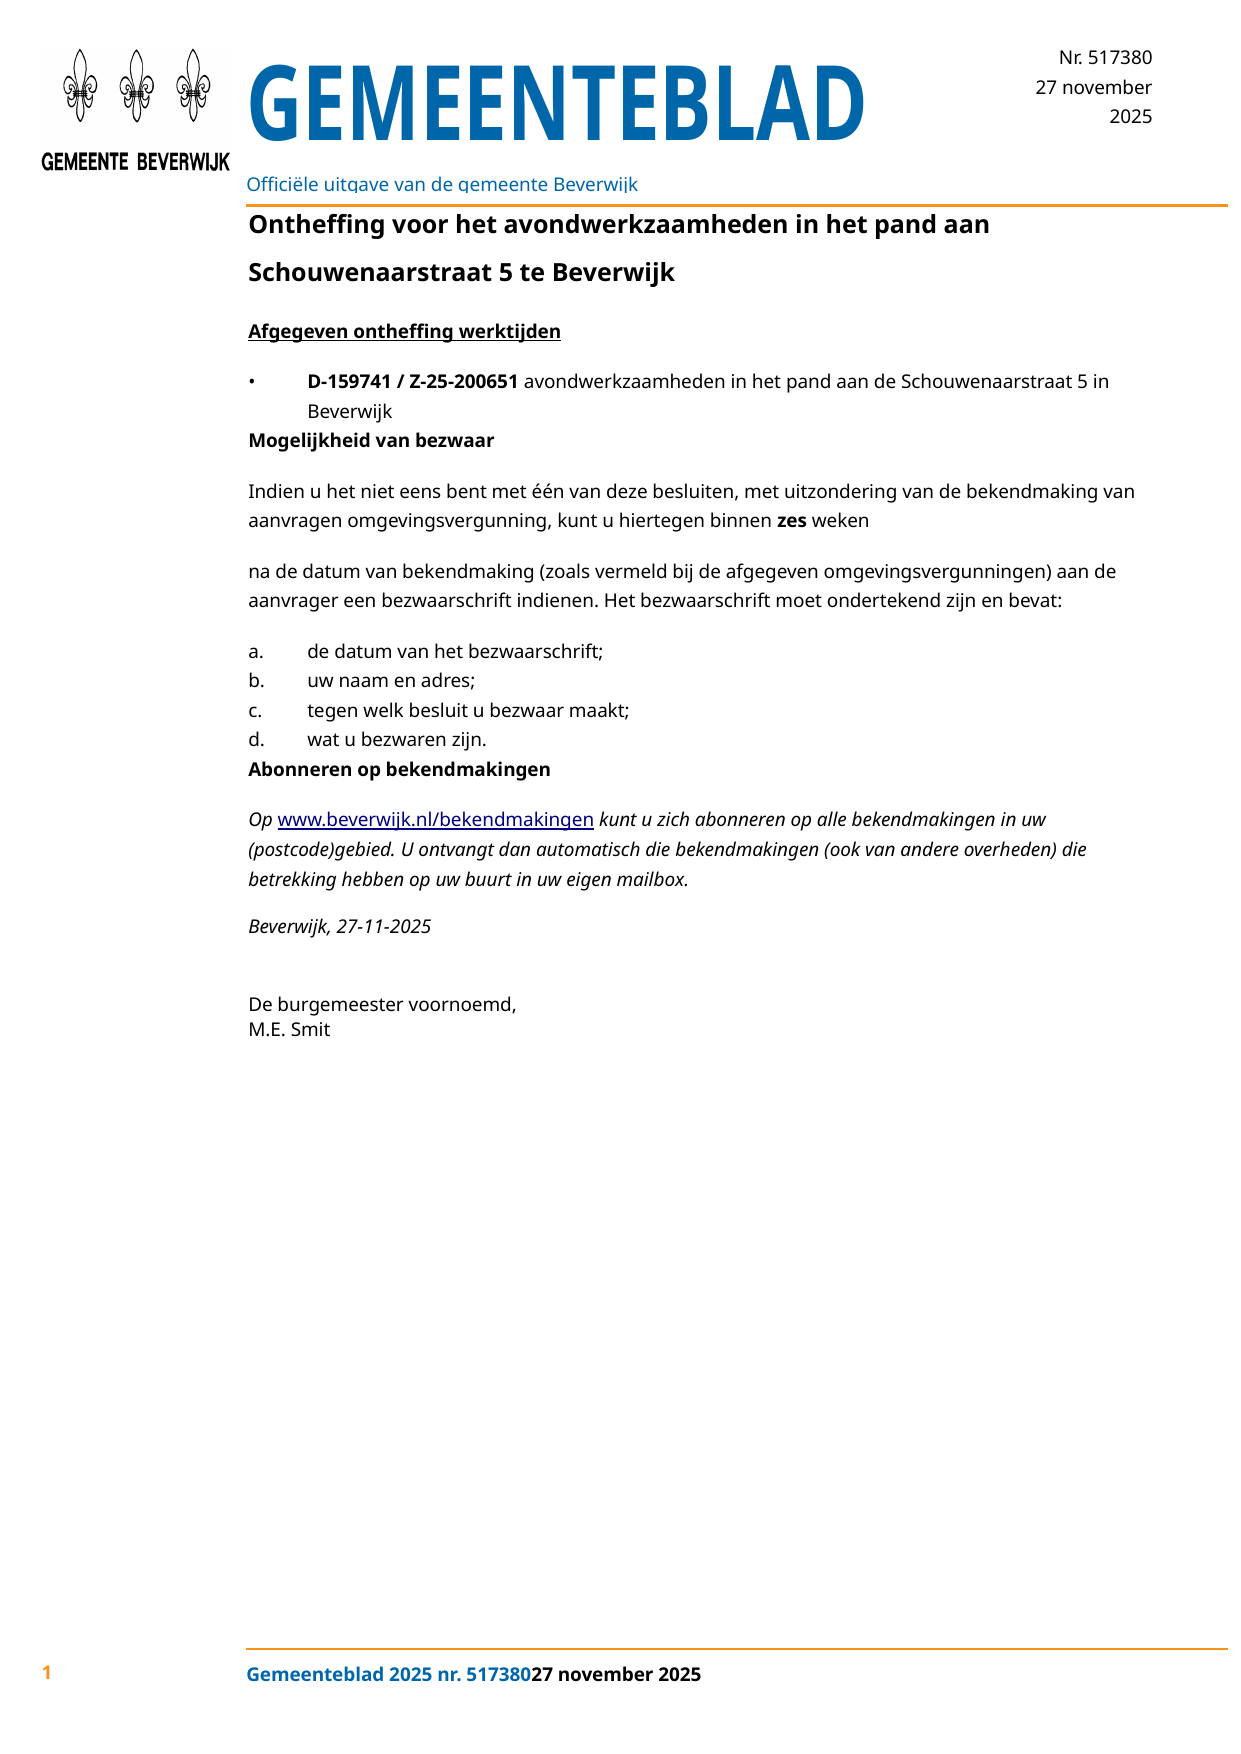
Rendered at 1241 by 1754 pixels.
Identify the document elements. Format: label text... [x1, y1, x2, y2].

text De burgemeester voornoemd, [248, 991, 1152, 1017]
text Op www.beverwijk.nl/bekendmakingen kunt u zich abonneren op alle bekendmakingen in uw (postcode)gebied. U ontvangt dan automatisch die bekendmakingen (ook van andere overheden) die betrekking hebben op uw buurt in uw eigen mailbox. [248, 807, 1152, 892]
list uw naam en adres; [248, 667, 1152, 693]
text Indien u het niet eens bent met één van deze besluiten, met uitzondering van de bekendmaking van aanvragen omgevingsvergunning, kunt u hiertegen binnen zes weken [248, 478, 1152, 533]
text na de datum van bekendmaking (zoals vermeld bij de afgegeven omgevingsvergunningen) aan de aanvrager een bezwaarschrift indienen. Het bezwaarschrift moet ondertekend zijn en bevat: [248, 558, 1152, 613]
list de datum van het bezwaarschrift; [248, 638, 1152, 664]
text Beverwijk, 27-11-2025 [248, 914, 1152, 939]
text Ontheffing voor het avondwerkzaamheden in het pand aan Schouwenaarstraat 5 te Beverwijk [248, 207, 1152, 288]
text Abonneren op bekendmakingen [248, 756, 1152, 782]
picture [41, 47, 231, 172]
list D-159741 / Z-25-200651 avondwerkzaamheden in het pand aan de Schouwenaarstraat 5 in Beverwijk [248, 368, 1152, 424]
list wat u bezwaren zijn. [248, 727, 1152, 752]
text Afgegeven ontheffing werktijden [248, 318, 1152, 344]
list tegen welk besluit u bezwaar maakt; [248, 697, 1152, 723]
text M.E. Smit [248, 1017, 1152, 1042]
text Mogelijkheid van bezwaar [248, 427, 1152, 453]
